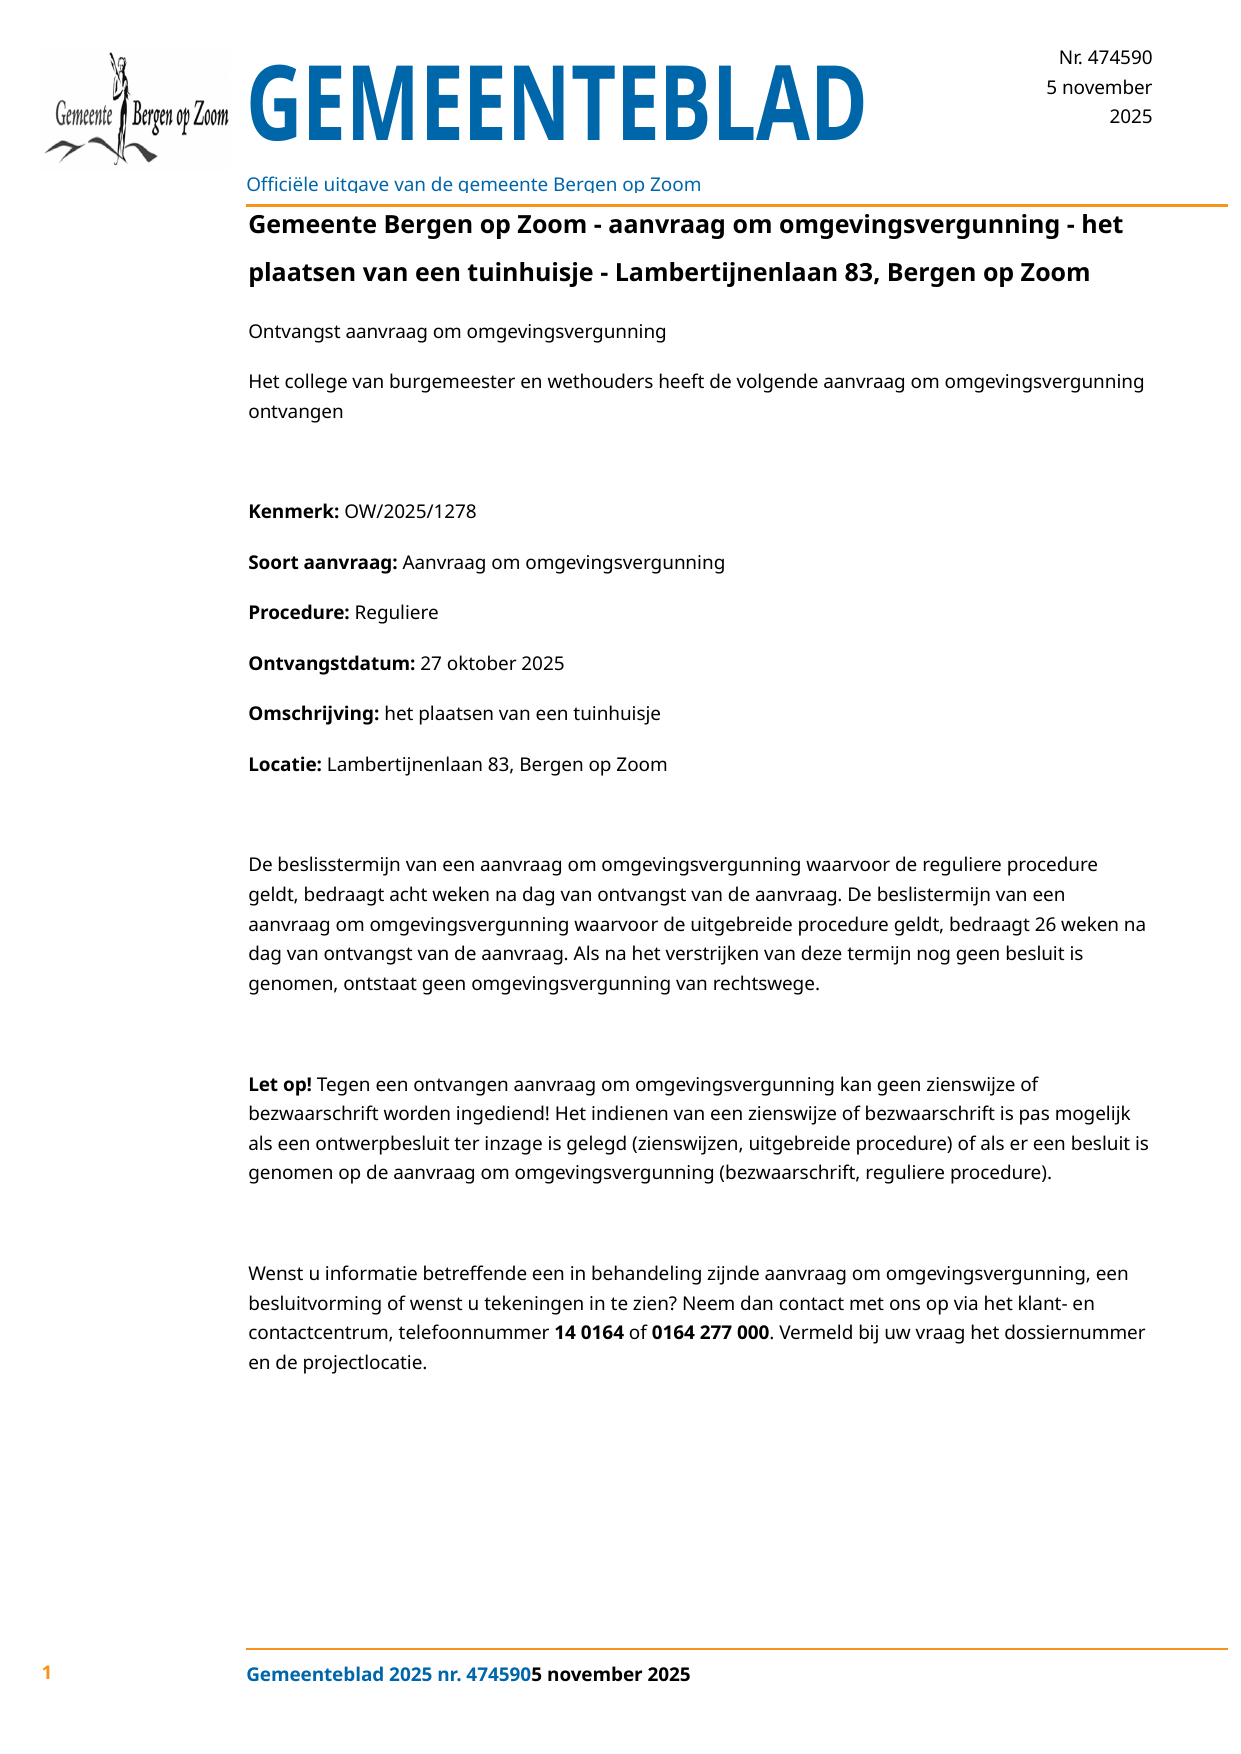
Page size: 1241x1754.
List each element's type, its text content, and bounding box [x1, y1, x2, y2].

text Kenmerk: OW/2025/1278 [248, 499, 1152, 524]
text Gemeente Bergen op Zoom - aanvraag om omgevingsvergunning - het plaatsen van een tuinhuisje - Lambertijnenlaan 83, Bergen op Zoom [248, 207, 1152, 288]
text De beslisstermijn van een aanvraag om omgevingsvergunning waarvoor de reguliere procedure geldt, bedraagt acht weken na dag van ontvangst van de aanvraag. De beslistermijn van een aanvraag om omgevingsvergunning waarvoor de uitgebreide procedure geldt, bedraagt 26 weken na dag van ontvangst van de aanvraag. Als na het verstrijken van deze termijn nog geen besluit is genomen, ontstaat geen omgevingsvergunning van rechtswege. [248, 852, 1152, 996]
text Soort aanvraag: Aanvraag om omgevingsvergunning [248, 549, 1152, 575]
text Ontvangst aanvraag om omgevingsvergunning [248, 318, 1152, 344]
text Omschrijving: het plaatsen van een tuinhuisje [248, 700, 1152, 726]
text Let op! Tegen een ontvangen aanvraag om omgevingsvergunning kan geen zienswijze of bezwaarschrift worden ingediend! Het indienen van een zienswijze of bezwaarschrift is pas mogelijk als een ontwerpbesluit ter inzage is gelegd (zienswijzen, uitgebreide procedure) of als er een besluit is genomen op de aanvraag om omgevingsvergunning (bezwaarschrift, reguliere procedure). [248, 1071, 1152, 1185]
text Wenst u informatie betreffende een in behandeling zijnde aanvraag om omgevingsvergunning, een besluitvorming of wenst u tekeningen in te zien? Neem dan contact met ons op via het klant- en contactcentrum, telefoonnummer 14 0164 of 0164 277 000. Vermeld bij uw vraag het dossiernummer en de projectlocatie. [248, 1260, 1152, 1375]
text Procedure: Reguliere [248, 599, 1152, 625]
picture [41, 47, 231, 172]
text Ontvangstdatum: 27 oktober 2025 [248, 650, 1152, 676]
text Het college van burgemeester en wethouders heeft de volgende aanvraag om omgevingsvergunning ontvangen [248, 368, 1152, 424]
text Locatie: Lambertijnenlaan 83, Bergen op Zoom [248, 751, 1152, 777]
